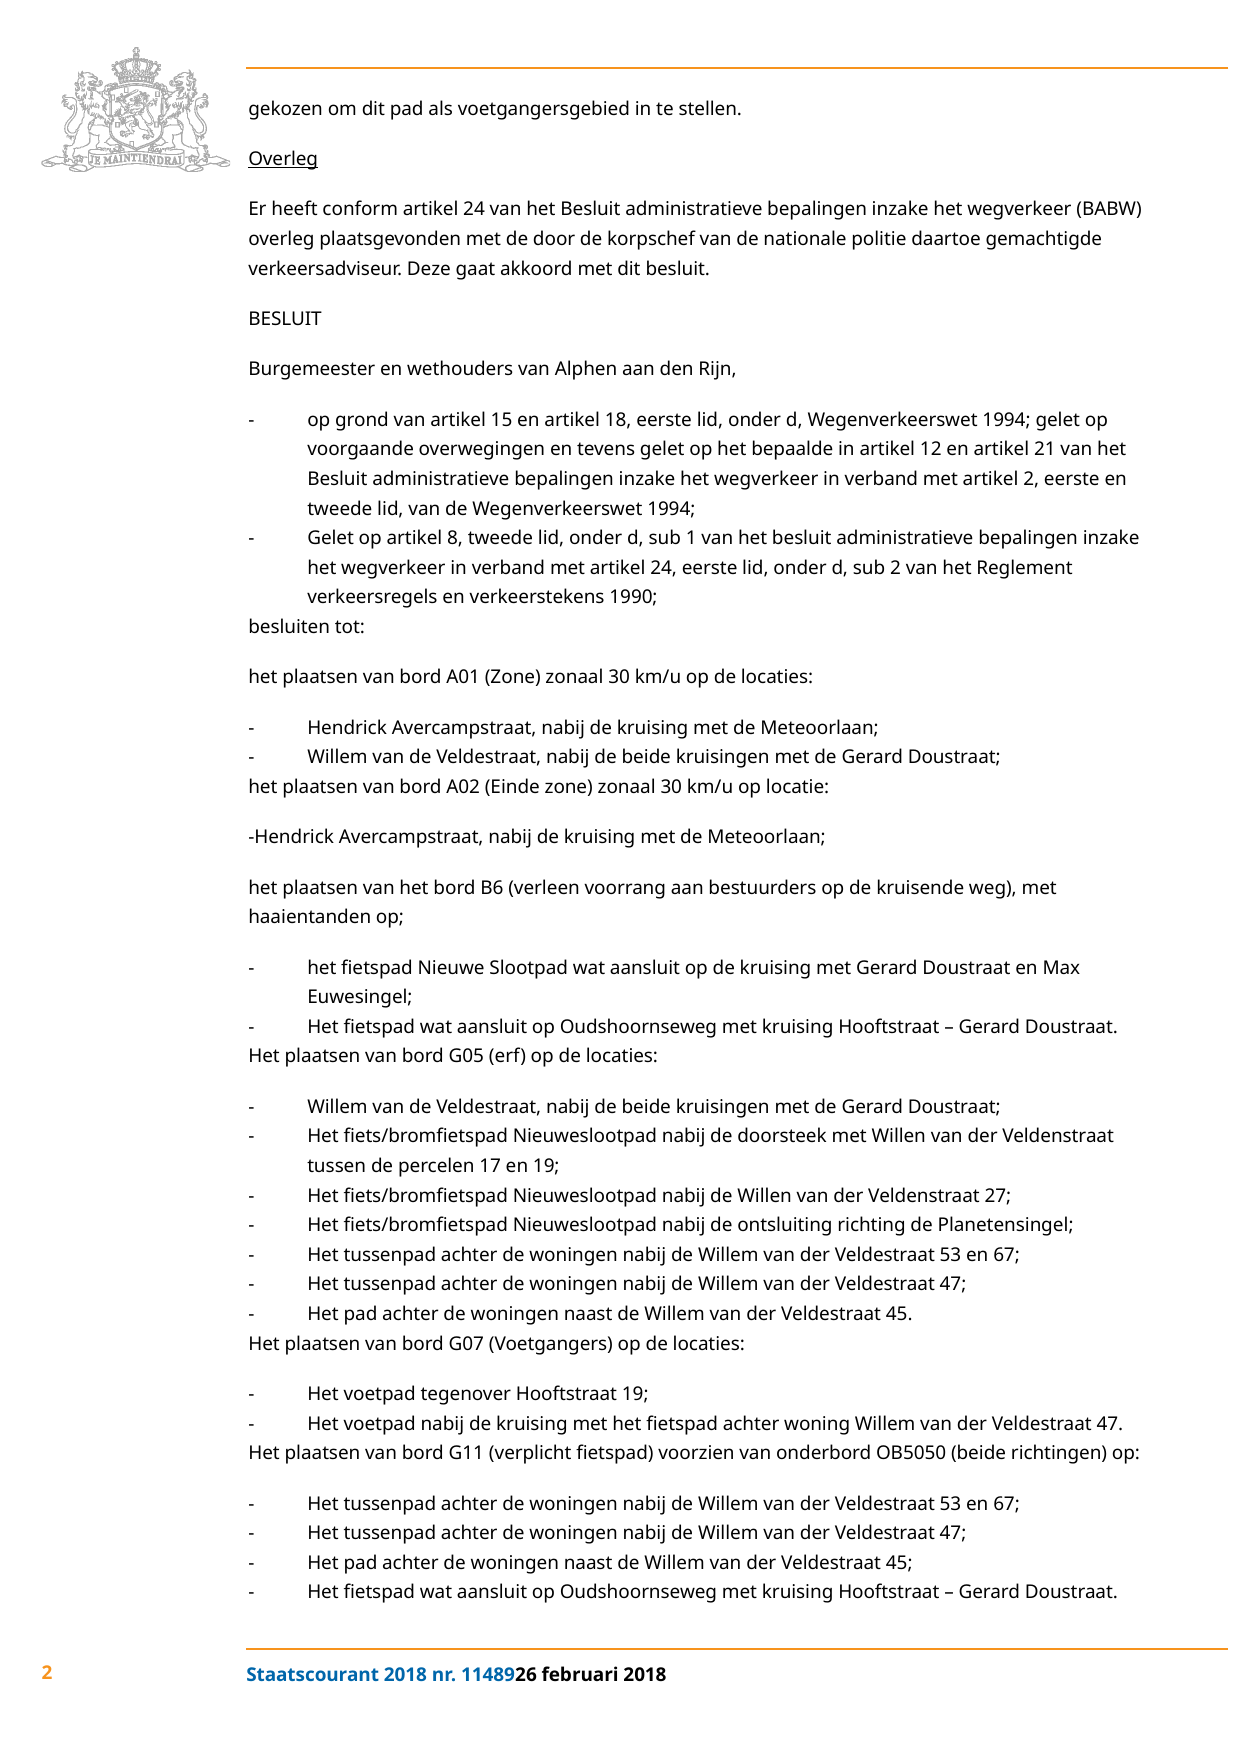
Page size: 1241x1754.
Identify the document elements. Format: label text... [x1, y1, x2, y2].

list Het tussenpad achter de woningen nabij de Willem van der Veldestraat 53 en 67; [248, 1241, 1152, 1267]
text besluiten tot: [248, 613, 1152, 639]
text Het plaatsen van bord G05 (erf) op de locaties: [248, 1043, 1152, 1068]
list Gelet op artikel 8, tweede lid, onder d, sub 1 van het besluit administratieve bepalingen inzake het wegverkeer in verband met artikel 24, eerste lid, onder d, sub 2 van het Reglement verkeersregels en verkeerstekens 1990; [248, 524, 1152, 609]
text Het plaatsen van bord G07 (Voetgangers) op de locaties: [248, 1330, 1152, 1356]
text BESLUIT [248, 305, 1152, 331]
text Er heeft conform artikel 24 van het Besluit administratieve bepalingen inzake het wegverkeer (BABW) overleg plaatsgevonden met de door de korpschef van de nationale politie daartoe gemachtigde verkeersadviseur. Deze gaat akkoord met dit besluit. [248, 196, 1152, 281]
list Het tussenpad achter de woningen nabij de Willem van der Veldestraat 47; [248, 1519, 1152, 1545]
list Het pad achter de woningen naast de Willem van der Veldestraat 45; [248, 1549, 1152, 1575]
text -Hendrick Avercampstraat, nabij de kruising met de Meteoorlaan; [248, 823, 1152, 849]
list Het tussenpad achter de woningen nabij de Willem van der Veldestraat 53 en 67; [248, 1490, 1152, 1516]
list op grond van artikel 15 en artikel 18, eerste lid, onder d, Wegenverkeerswet 1994; gelet op voorgaande overwegingen en tevens gelet op het bepaalde in artikel 12 en artikel 21 van het Besluit administratieve bepalingen inzake het wegverkeer in verband met artikel 2, eerste en tweede lid, van de Wegenverkeerswet 1994; [248, 406, 1152, 521]
list Het pad achter de woningen naast de Willem van der Veldestraat 45. [248, 1300, 1152, 1326]
text het plaatsen van bord A01 (Zone) zonaal 30 km/u op de locaties: [248, 663, 1152, 689]
list Het fiets/bromfietspad Nieuweslootpad nabij de Willen van der Veldenstraat 27; [248, 1182, 1152, 1208]
list het fietspad Nieuwe Slootpad wat aansluit op de kruising met Gerard Doustraat en Max Euwesingel; [248, 954, 1152, 1009]
text het plaatsen van bord A02 (Einde zone) zonaal 30 km/u op locatie: [248, 773, 1152, 799]
list Het fiets/bromfietspad Nieuweslootpad nabij de doorsteek met Willen van der Veldenstraat tussen de percelen 17 en 19; [248, 1123, 1152, 1178]
list Het fietspad wat aansluit op Oudshoornseweg met kruising Hooftstraat – Gerard Doustraat. [248, 1578, 1152, 1604]
list Het voetpad nabij de kruising met het fietspad achter woning Willem van der Veldestraat 47. [248, 1410, 1152, 1436]
list Het tussenpad achter de woningen nabij de Willem van der Veldestraat 47; [248, 1271, 1152, 1296]
list Hendrick Avercampstraat, nabij de kruising met de Meteoorlaan; [248, 714, 1152, 740]
picture [41, 47, 231, 172]
list Het voetpad tegenover Hooftstraat 19; [248, 1380, 1152, 1406]
text het plaatsen van het bord B6 (verleen voorrang aan bestuurders op de kruisende weg), met haaientanden op; [248, 874, 1152, 929]
list Willem van de Veldestraat, nabij de beide kruisingen met de Gerard Doustraat; [248, 743, 1152, 769]
text gekozen om dit pad als voetgangersgebied in te stellen. [248, 95, 1152, 121]
list Het fietspad wat aansluit op Oudshoornseweg met kruising Hooftstraat – Gerard Doustraat. [248, 1013, 1152, 1039]
text Overleg [248, 145, 1152, 171]
text Het plaatsen van bord G11 (verplicht fietspad) voorzien van onderbord OB5050 (beide richtingen) op: [248, 1439, 1152, 1465]
list Het fiets/bromfietspad Nieuweslootpad nabij de ontsluiting richting de Planetensingel; [248, 1211, 1152, 1237]
text Burgemeester en wethouders van Alphen aan den Rijn, [248, 356, 1152, 381]
list Willem van de Veldestraat, nabij de beide kruisingen met de Gerard Doustraat; [248, 1093, 1152, 1119]
